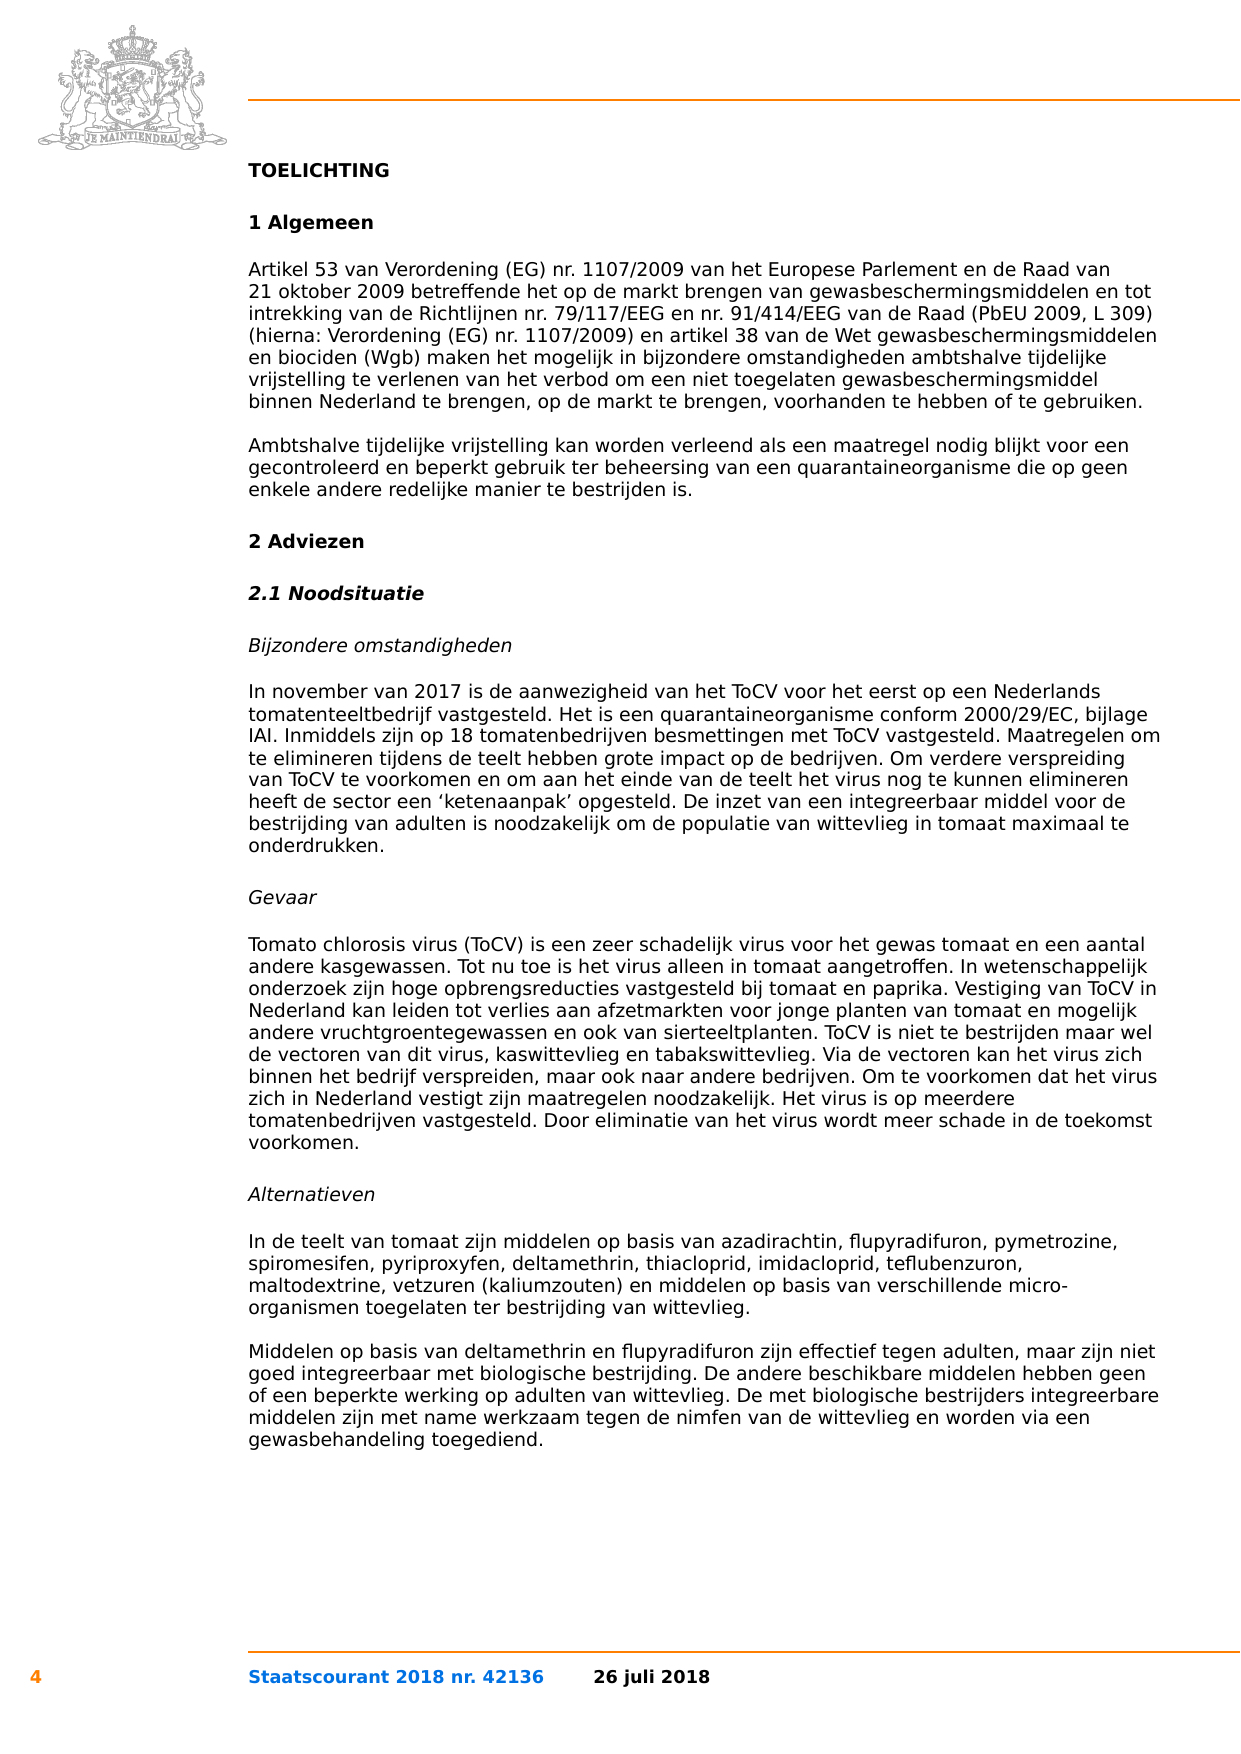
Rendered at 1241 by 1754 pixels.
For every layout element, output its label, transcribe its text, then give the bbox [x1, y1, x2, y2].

picture [38, 25, 227, 150]
text Middelen op basis van deltamethrin en flupyradifuron zijn effectief tegen adulten, maar zijn niet goed integreerbaar met biologische bestrijding. De andere beschikbare middelen hebben geen of een beperkte werking op adulten van wittevlieg. De met biologische bestrijders integreerbare middelen zijn met name werkzaam tegen de nimfen van de wittevlieg en worden via een gewasbehandeling toegediend. [248, 1341, 1163, 1451]
text Tomato chlorosis virus (ToCV) is een zeer schadelijk virus voor het gewas tomaat en een aantal andere kasgewassen. Tot nu toe is het virus alleen in tomaat aangetroffen. In wetenschappelijk onderzoek zijn hoge opbrengsreducties vastgesteld bij tomaat en paprika. Vestiging van ToCV in Nederland kan leiden tot verlies aan afzetmarkten voor jonge planten van tomaat en mogelijk andere vruchtgroentegewassen en ook van sierteeltplanten. ToCV is niet te bestrijden maar wel de vectoren van dit virus, kaswittevlieg en tabakswittevlieg. Via de vectoren kan het virus zich binnen het bedrijf verspreiden, maar ook naar andere bedrijven. Om te voorkomen dat het virus zich in Nederland vestigt zijn maatregelen noodzakelijk. Het virus is op meerdere tomatenbedrijven vastgesteld. Door eliminatie van het virus wordt meer schade in de toekomst voorkomen. [248, 934, 1163, 1154]
text In de teelt van tomaat zijn middelen op basis van azadirachtin, flupyradifuron, pymetrozine, spiromesifen, pyriproxyfen, deltamethrin, thiacloprid, imidacloprid, teflubenzuron, maltodextrine, vetzuren (kaliumzouten) en middelen op basis van verschillende micro-organismen toegelaten ter bestrijding van wittevlieg. [248, 1231, 1163, 1319]
text Artikel 53 van Verordening (EG) nr. 1107/2009 van het Europese Parlement en de Raad van 21 oktober 2009 betreffende het op de markt brengen van gewasbeschermingsmiddelen en tot intrekking van de Richtlijnen nr. 79/117/EEG en nr. 91/414/EEG van de Raad (PbEU 2009, L 309) (hierna: Verordening (EG) nr. 1107/2009) en artikel 38 van de Wet gewasbeschermingsmiddelen en biociden (Wgb) maken het mogelijk in bijzondere omstandigheden ambtshalve tijdelijke vrijstelling te verlenen van het verbod om een niet toegelaten gewasbeschermingsmiddel binnen Nederland te brengen, op de markt te brengen, voorhanden te hebben of te gebruiken. [248, 259, 1163, 413]
subtitle 1 Algemeen [248, 212, 1163, 234]
subtitle Bijzondere omstandigheden [248, 634, 1163, 656]
text In november van 2017 is de aanwezigheid van het ToCV voor het eerst op een Nederlands tomatenteeltbedrijf vastgesteld. Het is een quarantaineorganisme conform 2000/29/EC, bijlage IAI. Inmiddels zijn op 18 tomatenbedrijven besmettingen met ToCV vastgesteld. Maatregelen om te elimineren tijdens de teelt hebben grote impact op de bedrijven. Om verdere verspreiding van ToCV te voorkomen en om aan het einde van de teelt het virus nog te kunnen elimineren heeft de sector een ‘ketenaanpak’ opgesteld. De inzet van een integreerbaar middel voor de bestrijding van adulten is noodzakelijk om de populatie van wittevlieg in tomaat maximaal te onderdrukken. [248, 681, 1163, 857]
subtitle Alternatieven [248, 1184, 1163, 1206]
subtitle 2 Adviezen [248, 531, 1163, 552]
subtitle TOELICHTING [248, 160, 1163, 182]
subtitle Gevaar [248, 887, 1163, 909]
text Ambtshalve tijdelijke vrijstelling kan worden verleend als een maatregel nodig blijkt voor een gecontroleerd en beperkt gebruik ter beheersing van een quarantaineorganisme die op geen enkele andere redelijke manier te bestrijden is. [248, 434, 1163, 501]
subtitle 2.1 Noodsituatie [248, 582, 1163, 604]
